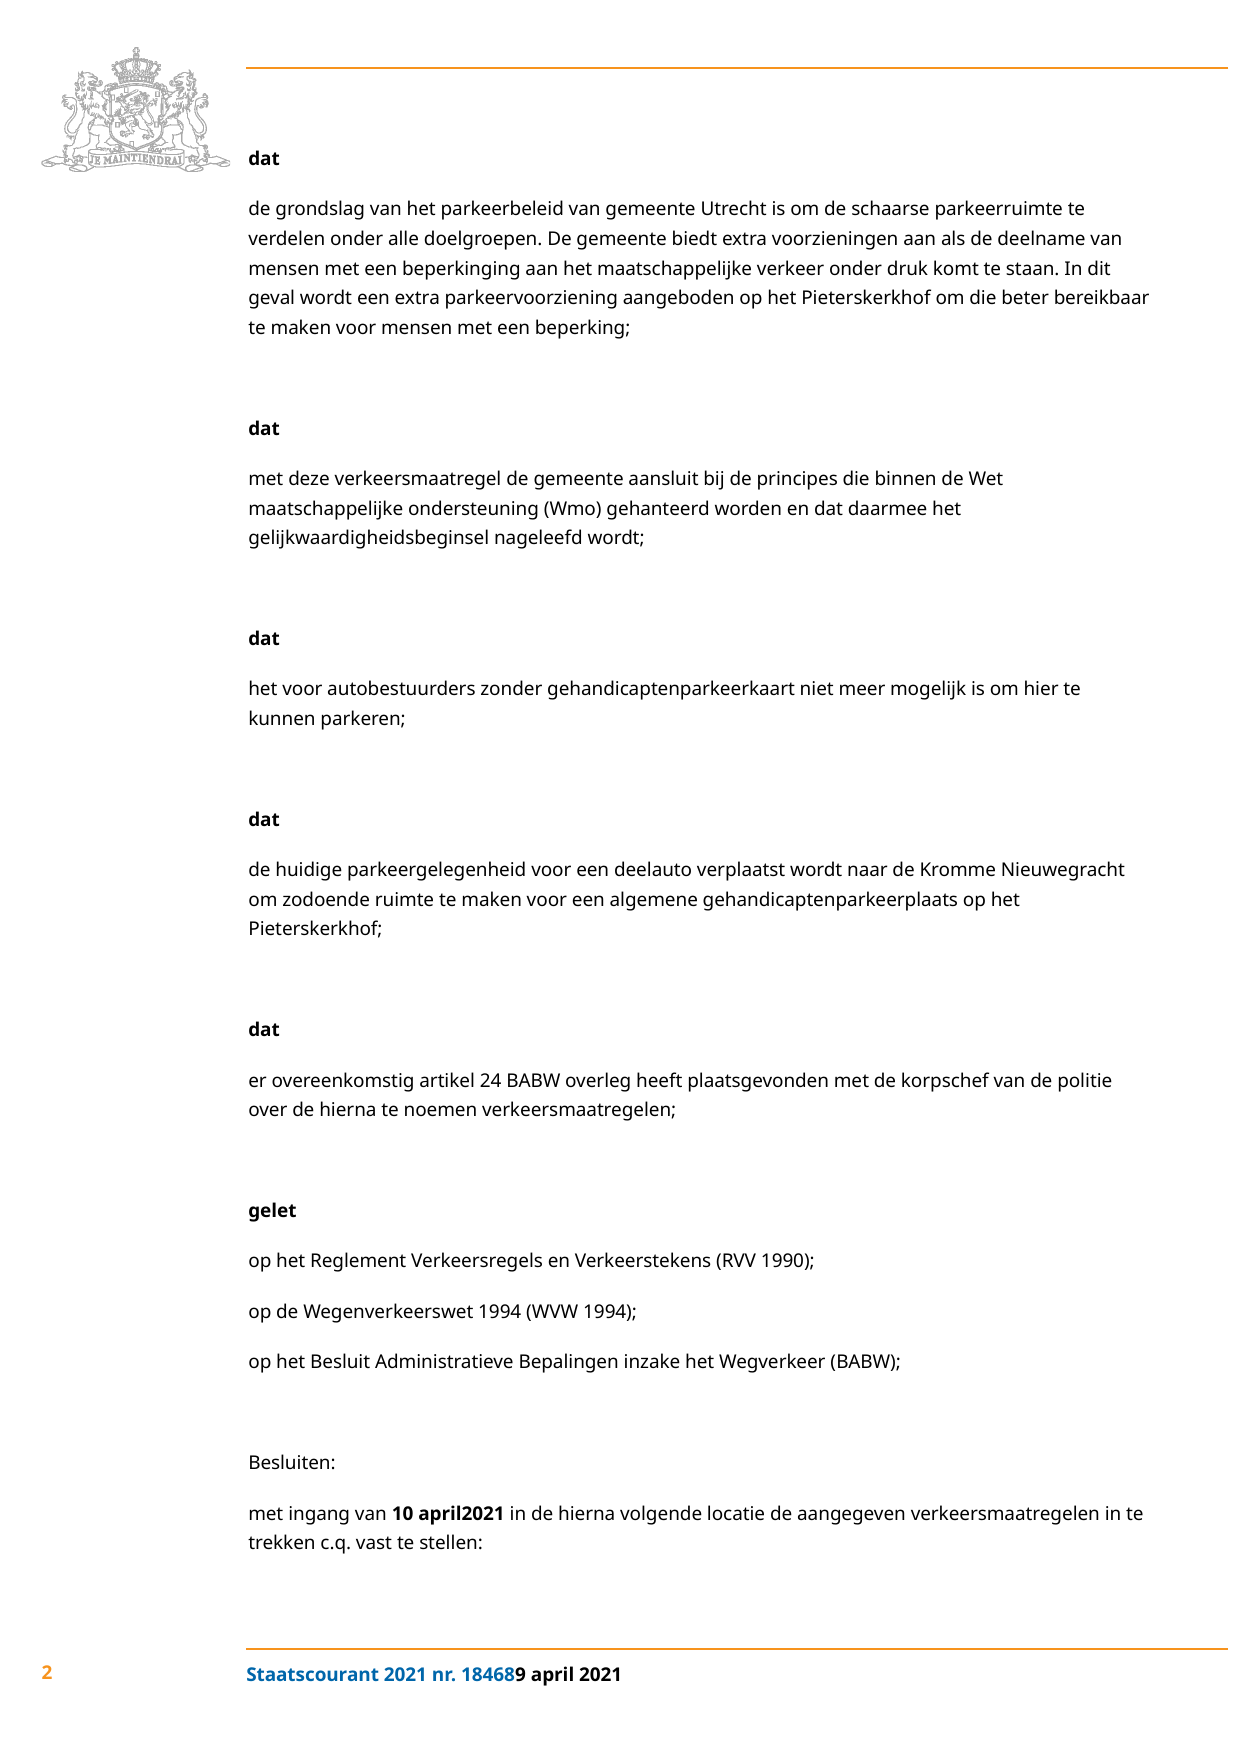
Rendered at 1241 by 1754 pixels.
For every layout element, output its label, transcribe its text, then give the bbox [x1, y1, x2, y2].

text dat [248, 625, 1152, 651]
text de huidige parkeergelegenheid voor een deelauto verplaatst wordt naar de Kromme Nieuwegracht om zodoende ruimte te maken voor een algemene gehandicaptenparkeerplaats op het Pieterskerkhof; [248, 856, 1152, 941]
text op het Besluit Administratieve Bepalingen inzake het Wegverkeer (BABW); [248, 1348, 1152, 1374]
text het voor autobestuurders zonder gehandicaptenparkeerkaart niet meer mogelijk is om hier te kunnen parkeren; [248, 676, 1152, 731]
text dat [248, 145, 1152, 171]
text dat [248, 806, 1152, 832]
text gelet [248, 1197, 1152, 1223]
text de grondslag van het parkeerbeleid van gemeente Utrecht is om de schaarse parkeerruimte te verdelen onder alle doelgroepen. De gemeente biedt extra voorzieningen aan als de deelname van mensen met een beperkinging aan het maatschappelijke verkeer onder druk komt te staan. In dit geval wordt een extra parkeervoorziening aangeboden op het Pieterskerkhof om die beter bereikbaar te maken voor mensen met een beperking; [248, 196, 1152, 340]
text op het Reglement Verkeersregels en Verkeerstekens (RVV 1990); [248, 1248, 1152, 1273]
picture [41, 47, 231, 172]
text Besluiten: [248, 1449, 1152, 1475]
text met deze verkeersmaatregel de gemeente aansluit bij de principes die binnen de Wet maatschappelijke ondersteuning (Wmo) gehanteerd worden en dat daarmee het gelijkwaardigheidsbeginsel nageleefd wordt; [248, 465, 1152, 550]
text dat [248, 1016, 1152, 1042]
text er overeenkomstig artikel 24 BABW overleg heeft plaatsgevonden met de korpschef van de politie over de hierna te noemen verkeersmaatregelen; [248, 1067, 1152, 1122]
text op de Wegenverkeerswet 1994 (WVW 1994); [248, 1298, 1152, 1324]
text dat [248, 415, 1152, 441]
text met ingang van 10 april2021 in de hierna volgende locatie de aangegeven verkeersmaatregelen in te trekken c.q. vast te stellen: [248, 1500, 1152, 1555]
